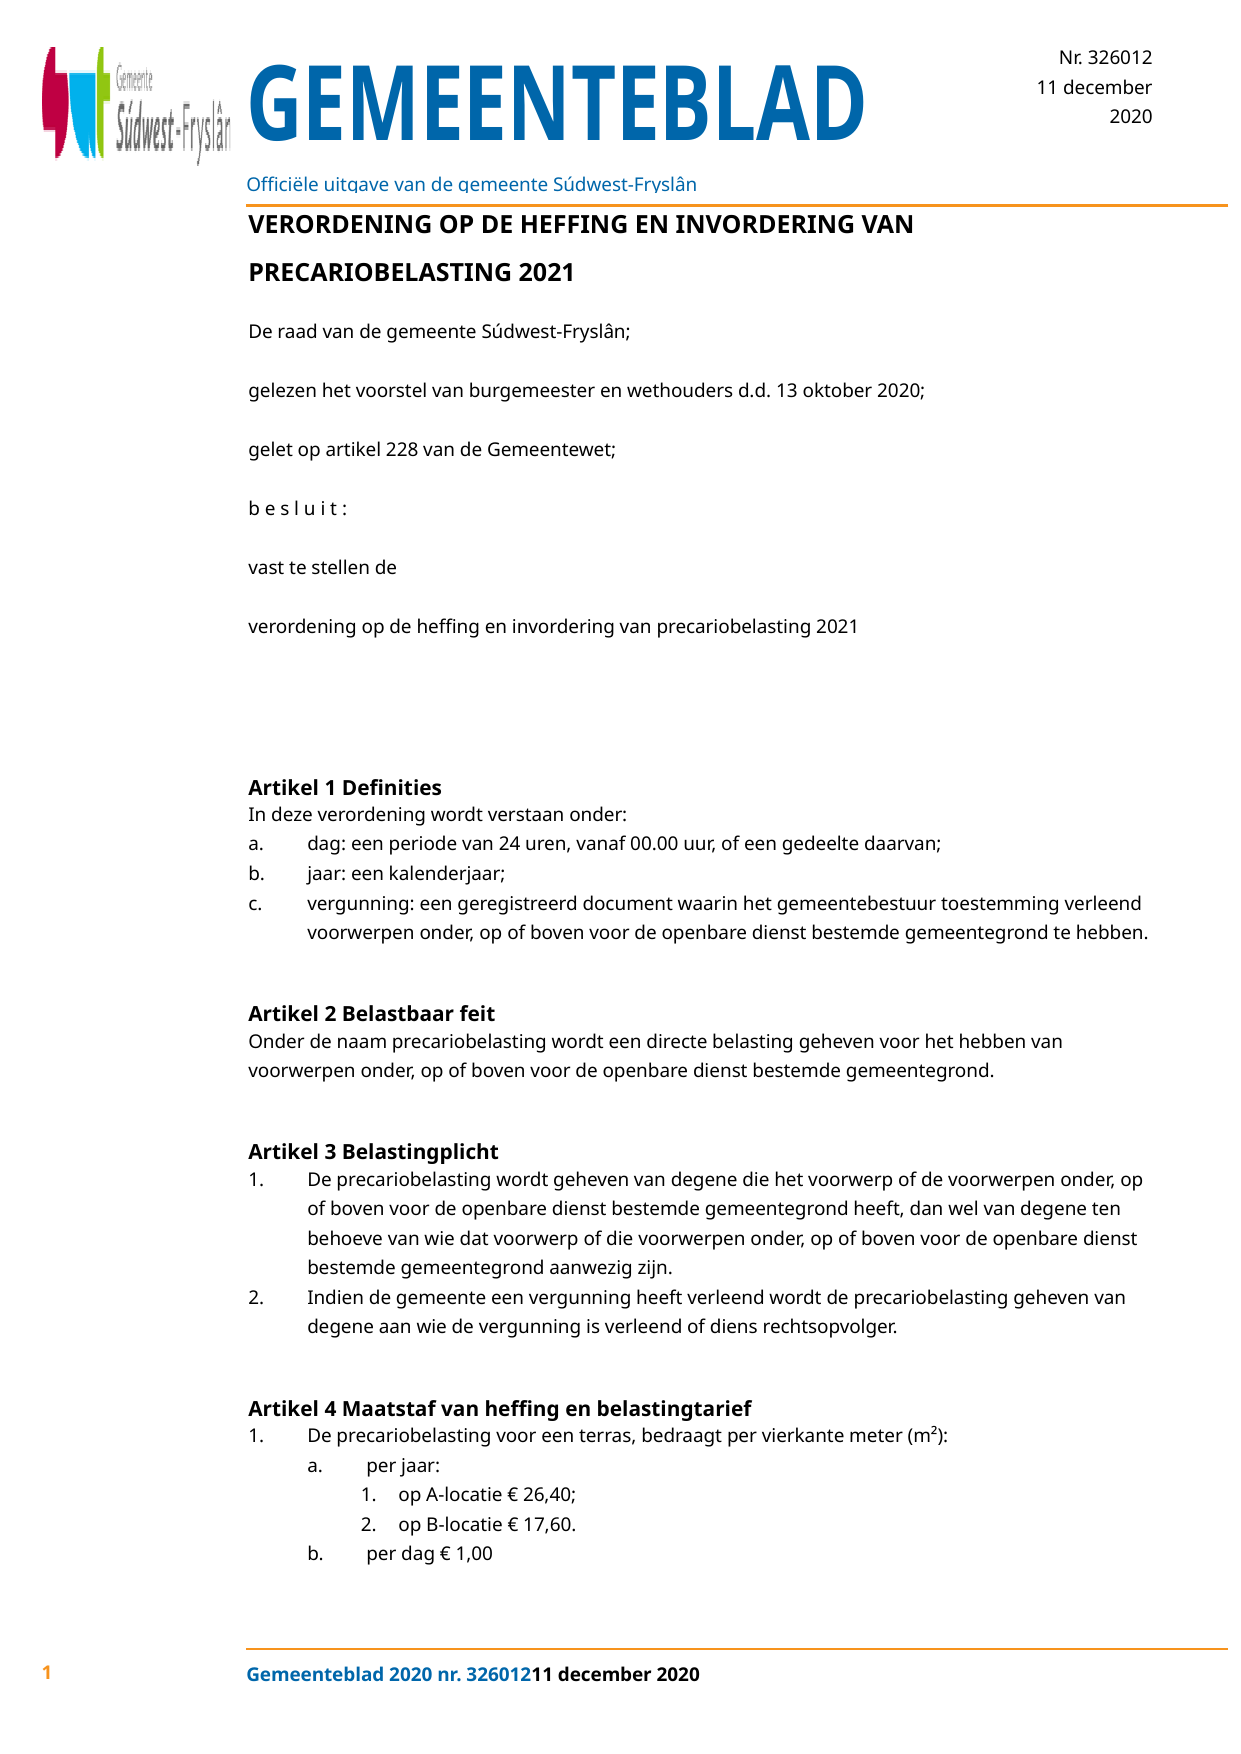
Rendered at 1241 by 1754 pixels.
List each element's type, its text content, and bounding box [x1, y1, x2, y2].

list Indien de gemeente een vergunning heeft verleend wordt de precariobelasting geheven van degene aan wie de vergunning is verleend of diens rechtsopvolger. [248, 1284, 1152, 1339]
list De precariobelasting wordt geheven van degene die het voorwerp of de voorwerpen onder, op of boven voor de openbare dienst bestemde gemeentegrond heeft, dan wel van degene ten behoeve van wie dat voorwerp of die voorwerpen onder, op of boven voor de openbare dienst bestemde gemeentegrond aanwezig zijn. [248, 1166, 1152, 1280]
text Onder de naam precariobelasting wordt een directe belasting geheven voor het hebben van voorwerpen onder, op of boven voor de openbare dienst bestemde gemeentegrond. [248, 1028, 1152, 1083]
list vergunning: een geregistreerd document waarin het gemeentebestuur toestemming verleend voorwerpen onder, op of boven voor de openbare dienst bestemde gemeentegrond te hebben. [248, 890, 1152, 945]
text VERORDENING OP DE HEFFING EN INVORDERING VAN PRECARIOBELASTING 2021 [248, 207, 1152, 288]
list per jaar: [307, 1452, 1152, 1477]
list dag: een periode van 24 uren, vanaf 00.00 uur, of een gedeelte daarvan; [248, 831, 1152, 856]
list op B-locatie € 17,60. [361, 1511, 1152, 1537]
text b e s l u i t : [248, 495, 1152, 521]
text Artikel 3 Belastingplicht [248, 1137, 1152, 1166]
text verordening op de heffing en invordering van precariobelasting 2021 [248, 614, 1152, 639]
text Artikel 2 Belastbaar feit [248, 999, 1152, 1028]
list De precariobelasting voor een terras, bedraagt per vierkante meter (m²): [248, 1422, 1152, 1448]
text vast te stellen de [248, 554, 1152, 580]
text De raad van de gemeente Súdwest-Fryslân; [248, 318, 1152, 344]
text Artikel 4 Maatstaf van heffing en belastingtarief [248, 1394, 1152, 1422]
text In deze verordening wordt verstaan onder: [248, 801, 1152, 827]
picture [41, 47, 231, 172]
text gelet op artikel 228 van de Gemeentewet; [248, 436, 1152, 462]
text Artikel 1 Definities [248, 773, 1152, 801]
list jaar: een kalenderjaar; [248, 860, 1152, 886]
list op A-locatie € 26,40; [361, 1481, 1152, 1507]
text gelezen het voorstel van burgemeester en wethouders d.d. 13 oktober 2020; [248, 377, 1152, 403]
list per dag € 1,00 [307, 1541, 1152, 1566]
